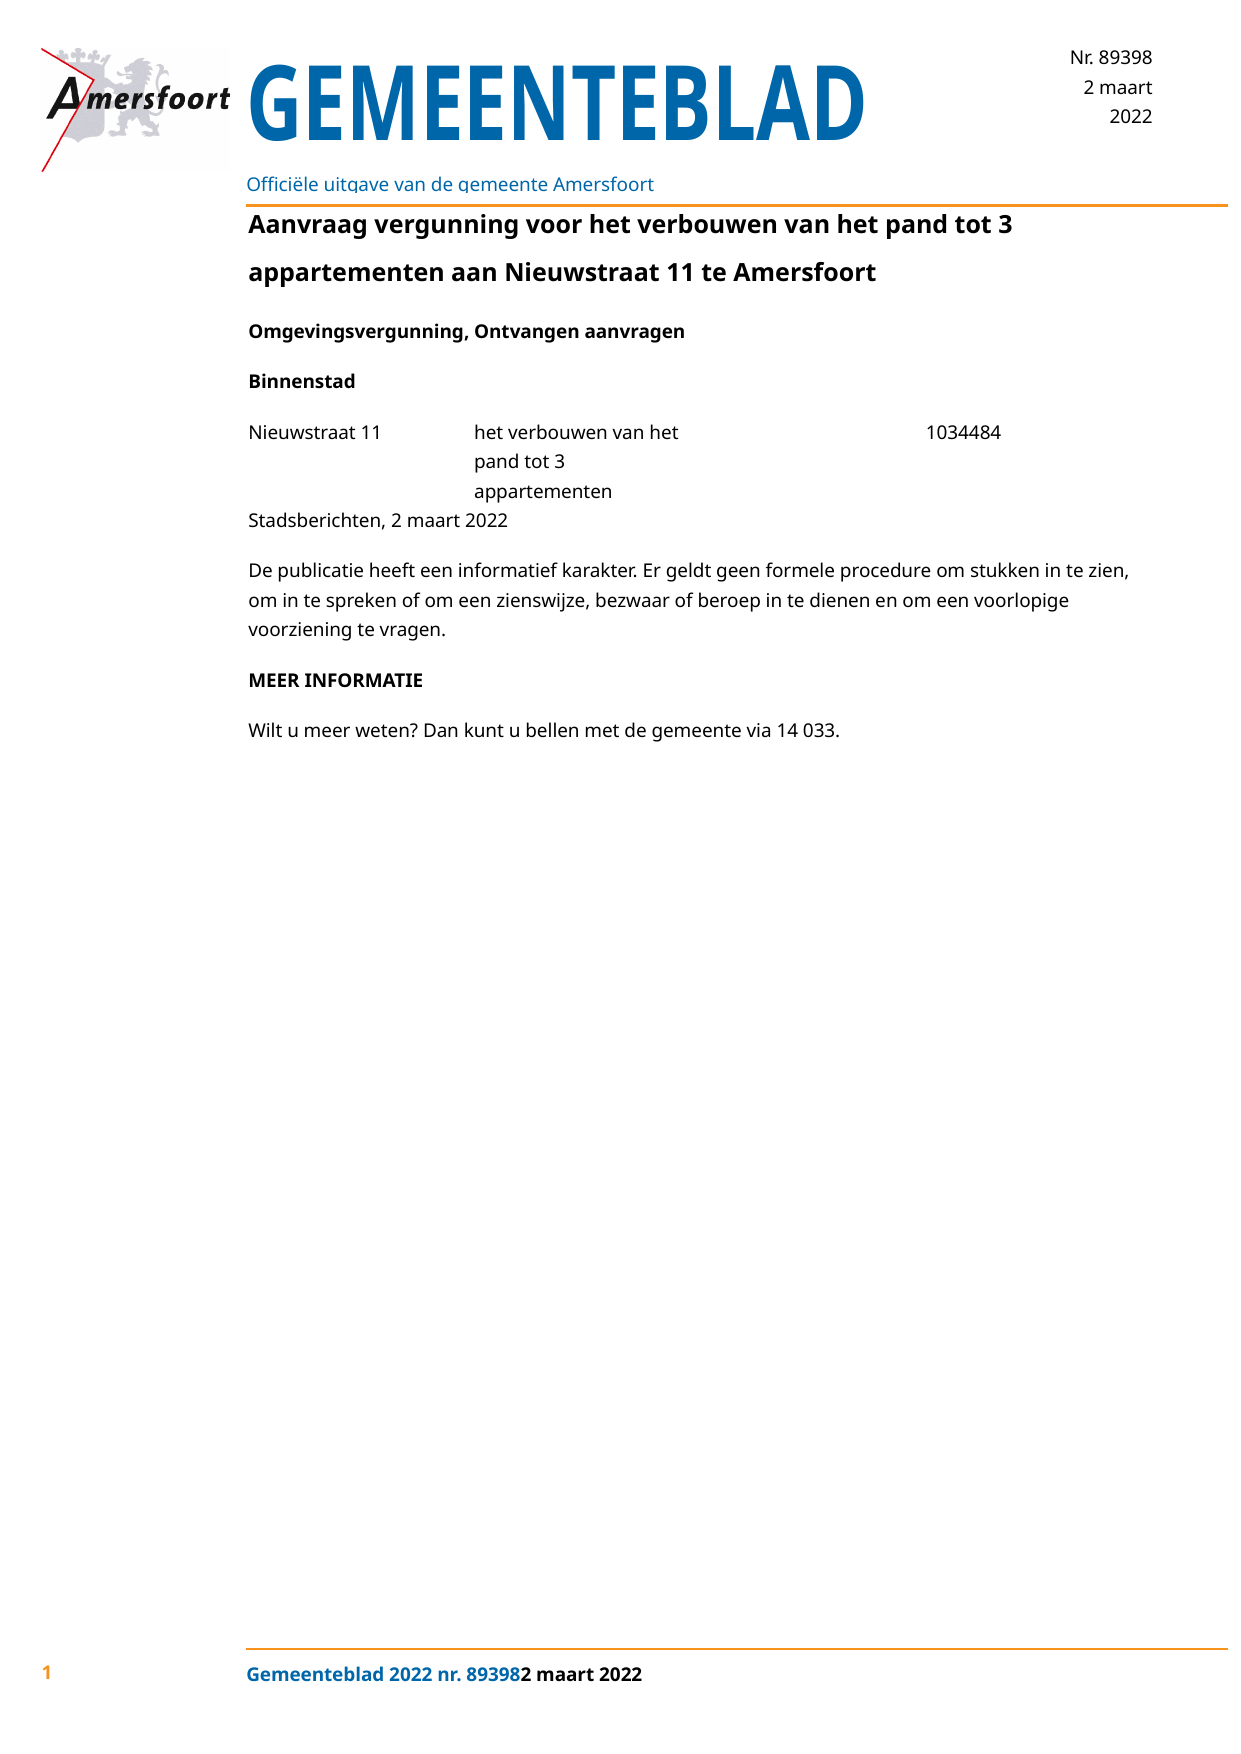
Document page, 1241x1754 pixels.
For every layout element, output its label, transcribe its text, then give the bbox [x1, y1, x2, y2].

table_header [700, 419, 926, 504]
picture [41, 47, 231, 172]
text Wilt u meer weten? Dan kunt u bellen met de gemeente via 14 033. [248, 717, 1152, 743]
table_header 1034484 [926, 419, 1152, 504]
text Binnenstad [248, 368, 1152, 394]
text MEER INFORMATIE [248, 667, 1152, 693]
text Aanvraag vergunning voor het verbouwen van het pand tot 3 appartementen aan Nieuwstraat 11 te Amersfoort [248, 207, 1152, 288]
text Stadsberichten, 2 maart 2022 [248, 507, 1152, 533]
text De publicatie heeft een informatief karakter. Er geldt geen formele procedure om stukken in te zien, om in te spreken of om een zienswijze, bezwaar of beroep in te dienen en om een voorlopige voorziening te vragen. [248, 557, 1152, 642]
text Omgevingsvergunning, Ontvangen aanvragen [248, 318, 1152, 344]
table_header Nieuwstraat 11 [248, 419, 474, 504]
table_header het verbouwen van het pand tot 3 appartementen [474, 419, 700, 504]
